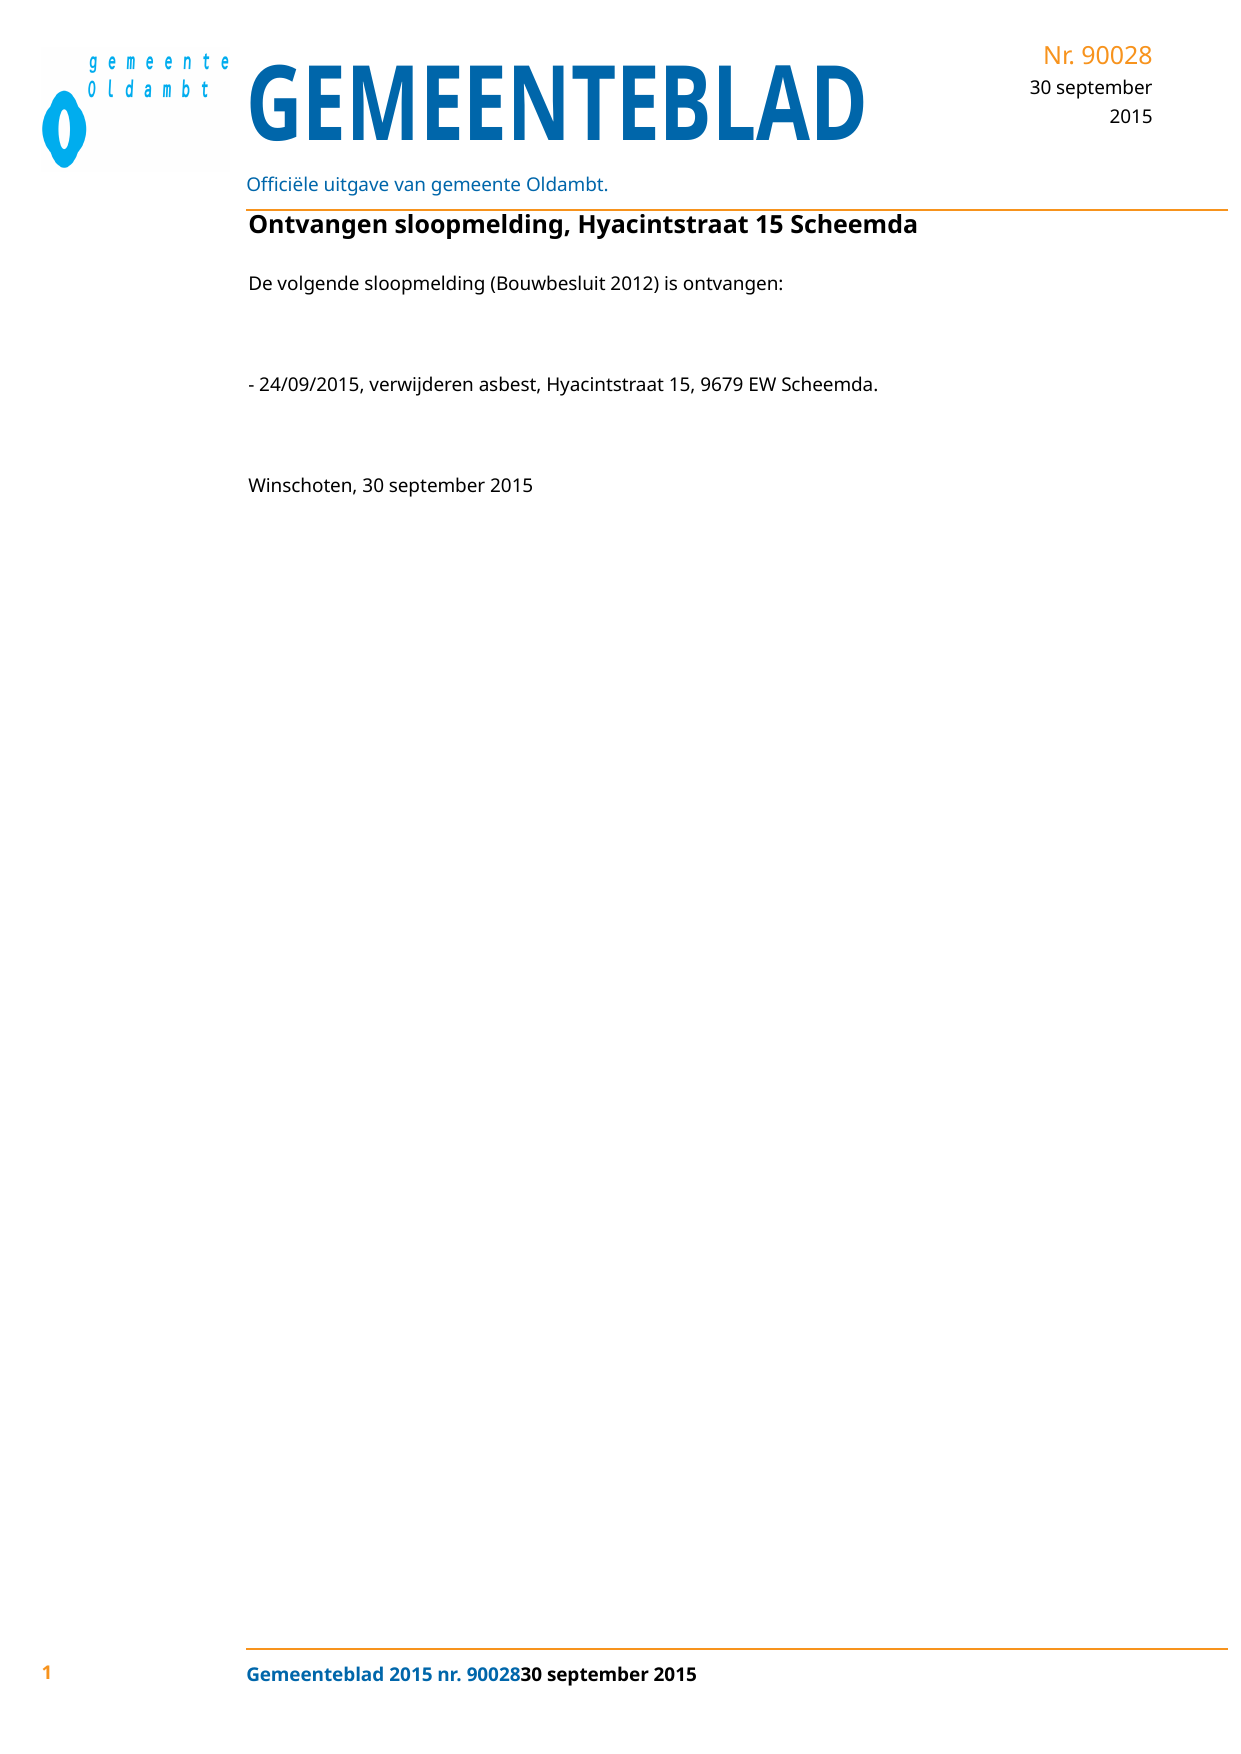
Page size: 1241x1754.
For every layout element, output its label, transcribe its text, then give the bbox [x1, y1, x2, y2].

text - 24/09/2015, verwijderen asbest, Hyacintstraat 15, 9679 EW Scheemda. [248, 371, 1152, 397]
text Winschoten, 30 september 2015 [248, 472, 1152, 498]
text Ontvangen sloopmelding, Hyacintstraat 15 Scheemda [248, 211, 1152, 241]
text De volgende sloopmelding (Bouwbesluit 2012) is ontvangen: [248, 270, 1152, 296]
picture [41, 47, 231, 172]
